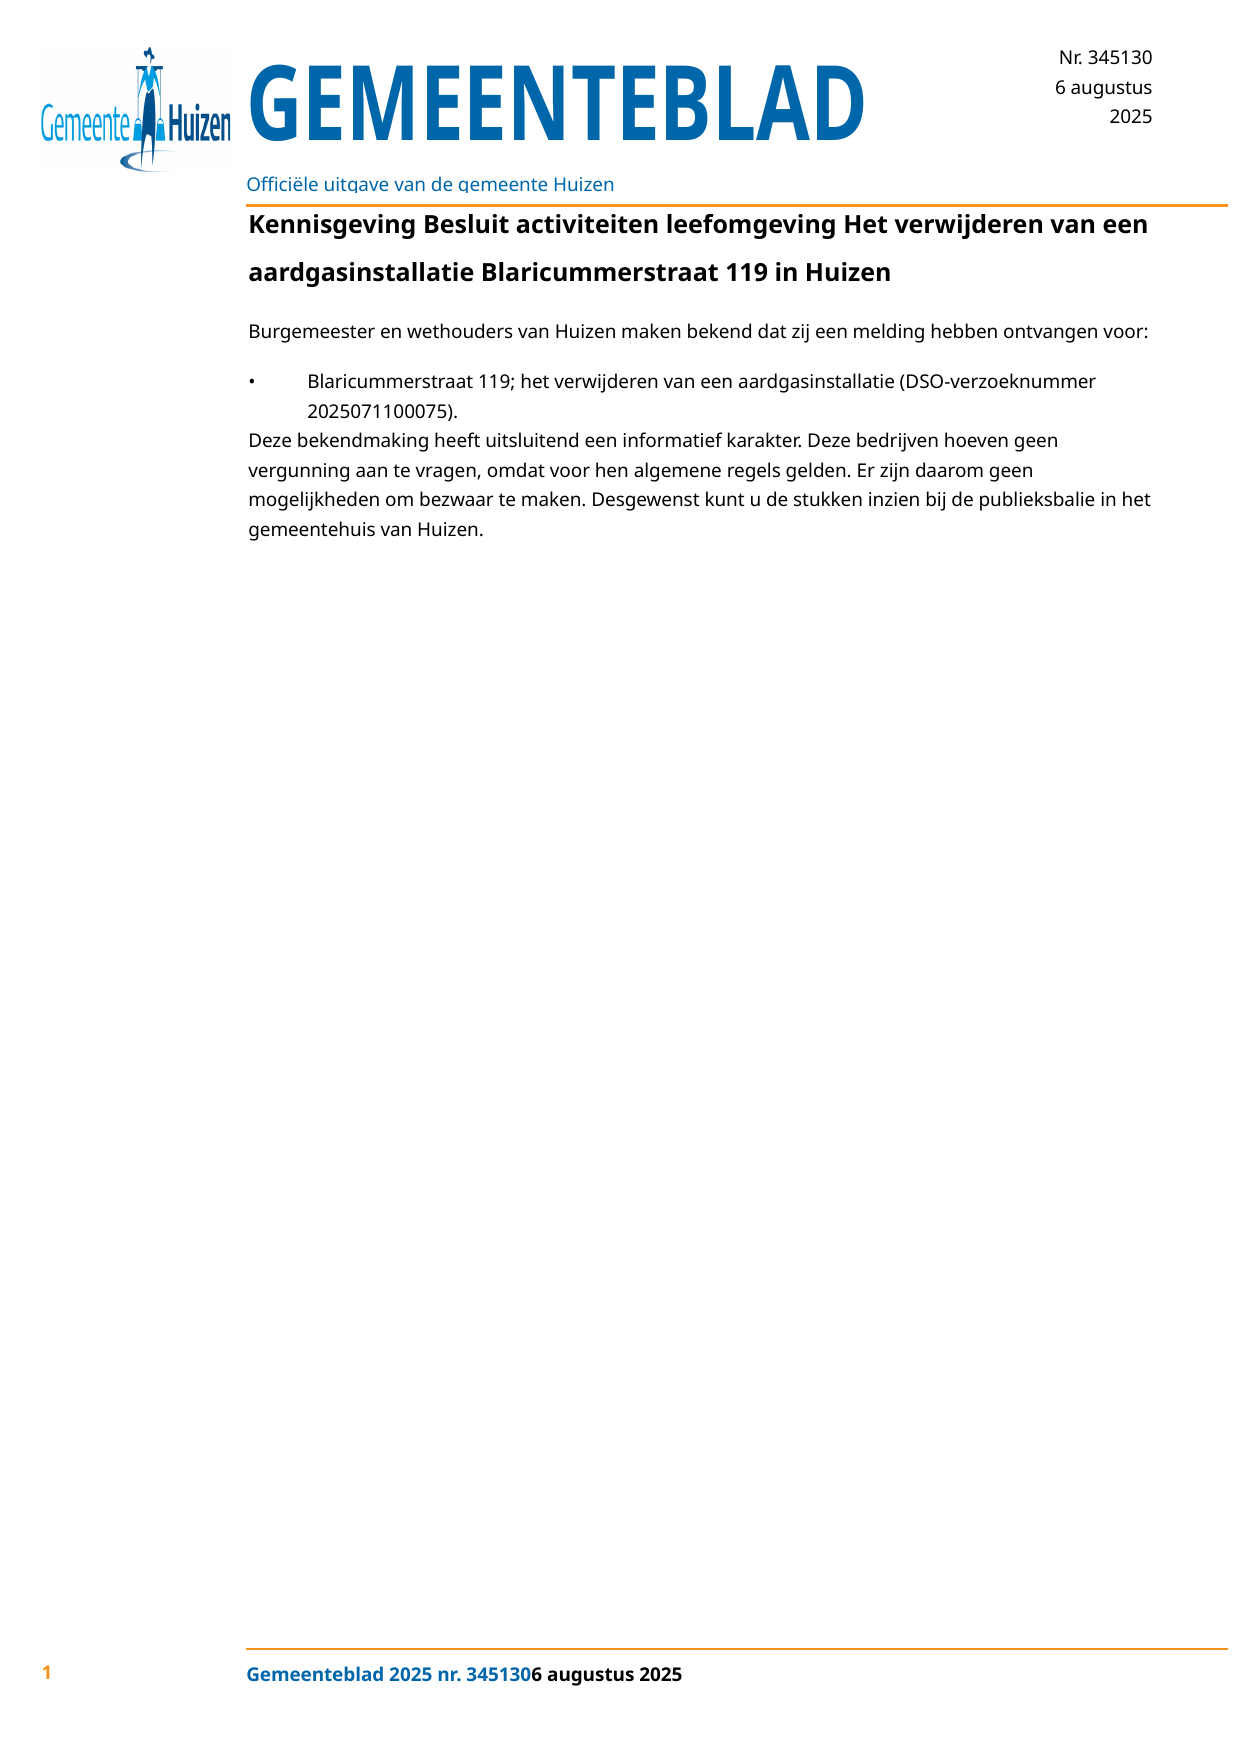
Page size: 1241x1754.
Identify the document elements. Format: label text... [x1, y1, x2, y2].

text Kennisgeving Besluit activiteiten leefomgeving Het verwijderen van een aardgasinstallatie Blaricummerstraat 119 in Huizen [248, 207, 1152, 288]
picture [41, 47, 231, 172]
text Burgemeester en wethouders van Huizen maken bekend dat zij een melding hebben ontvangen voor: [248, 318, 1152, 344]
list Blaricummerstraat 119; het verwijderen van een aardgasinstallatie (DSO-verzoeknummer 2025071100075). [248, 368, 1152, 424]
text Deze bekendmaking heeft uitsluitend een informatief karakter. Deze bedrijven hoeven geen vergunning aan te vragen, omdat voor hen algemene regels gelden. Er zijn daarom geen mogelijkheden om bezwaar te maken. Desgewenst kunt u de stukken inzien bij de publieksbalie in het gemeentehuis van Huizen. [248, 427, 1152, 542]
